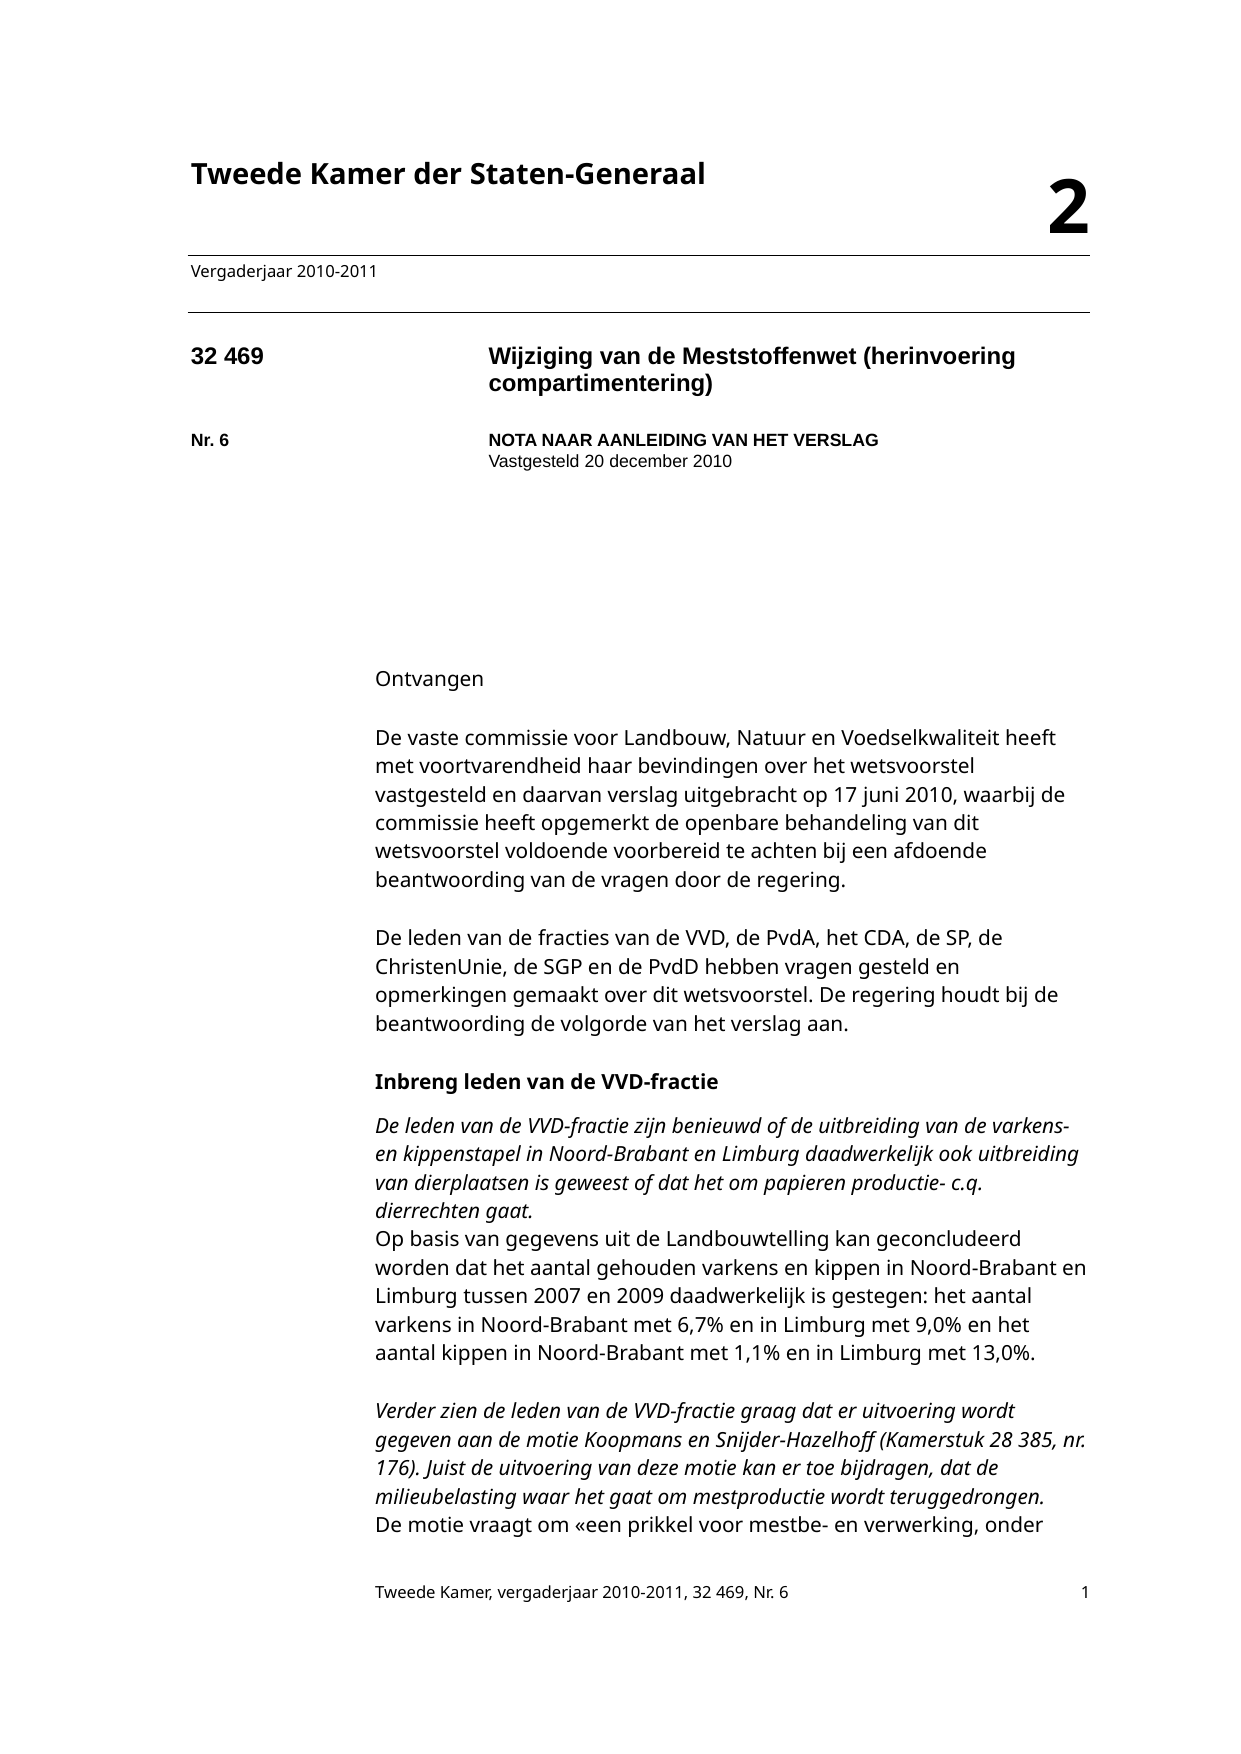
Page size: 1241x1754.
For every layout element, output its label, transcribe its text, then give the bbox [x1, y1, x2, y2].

text De leden van de fracties van de VVD, de PvdA, het CDA, de SP, de ChristenUnie, de SGP en de PvdD hebben vragen gesteld en opmerkingen gemaakt over dit wetsvoorstel. De regering houdt bij de beantwoording de volgorde van het verslag aan. [375, 923, 1090, 1037]
text Inbreng leden van de VVD-fractie [375, 1067, 1090, 1096]
table_cell Wijziging van de Meststoffenwet (herinvoering compartimentering) [485, 339, 1090, 427]
text De motie vraagt om «een prikkel voor mestbe- en verwerking, onder [375, 1510, 1090, 1539]
table_cell [485, 313, 1090, 339]
text Verder zien de leden van de VVD-fractie graag dat er uitvoering wordt gegeven aan de motie Koopmans en Snijder-Hazelhoff (Kamerstuk 28 385, nr. 176). Juist de uitvoering van deze motie kan er toe bijdragen, dat de milieubelasting waar het gaat om mestproductie wordt teruggedrongen. [375, 1397, 1090, 1510]
table_cell NOTA NAAR AANLEIDING VAN HET VERSLAG Vastgesteld 20 december 2010 [485, 427, 1090, 546]
table_cell [485, 256, 1090, 312]
text De leden van de VVD-fractie zijn benieuwd of de uitbreiding van de varkens- en kippenstapel in Noord-Brabant en Limburg daadwerkelijk ook uitbreiding van dierplaatsen is geweest of dat het om papieren productie- c.q. dierrechten gaat. [375, 1111, 1090, 1224]
table_cell 32 469 [188, 339, 485, 427]
table_header Tweede Kamer der Staten-Generaal [188, 150, 909, 255]
table_cell [188, 313, 485, 339]
table_header 2 [910, 150, 1090, 255]
text De vaste commissie voor Landbouw, Natuur en Voedselkwaliteit heeft met voortvarendheid haar bevindingen over het wetsvoorstel vastgesteld en daarvan verslag uitgebracht op 17 juni 2010, waarbij de commissie heeft opgemerkt de openbare behandeling van dit wetsvoorstel voldoende voorbereid te achten bij een afdoende beantwoording van de vragen door de regering. [375, 723, 1090, 893]
text Ontvangen [375, 664, 1090, 693]
table_cell Vergaderjaar 2010-2011 [188, 256, 485, 312]
text Op basis van gegevens uit de Landbouwtelling kan geconcludeerd worden dat het aantal gehouden varkens en kippen in Noord-Brabant en Limburg tussen 2007 en 2009 daadwerkelijk is gestegen: het aantal varkens in Noord-Brabant met 6,7% en in Limburg met 9,0% en het aantal kippen in Noord-Brabant met 1,1% en in Limburg met 13,0%. [375, 1224, 1090, 1367]
table_cell Nr. 6 [188, 427, 485, 546]
